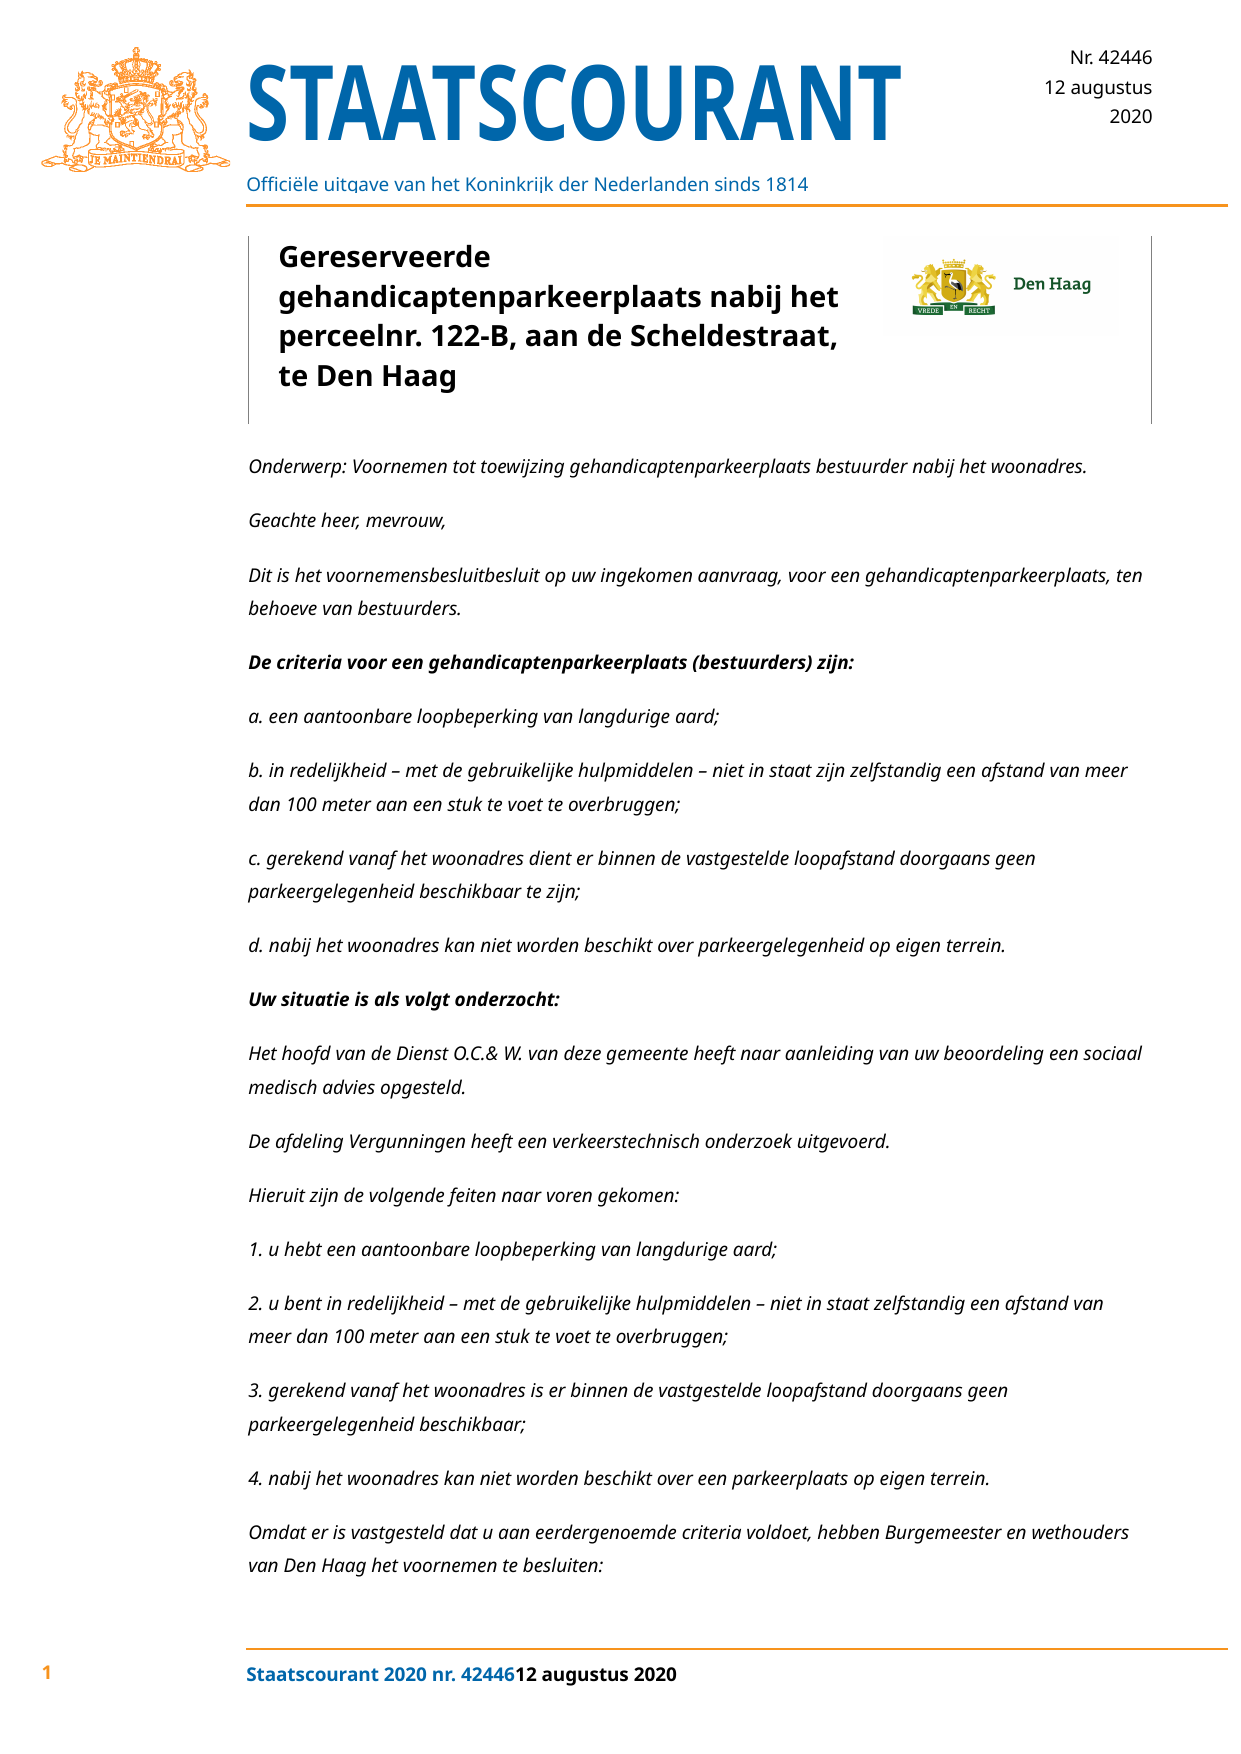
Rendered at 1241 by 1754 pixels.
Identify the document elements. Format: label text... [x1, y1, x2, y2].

text 2. u bent in redelijkheid – met de gebruikelijke hulpmiddelen – niet in staat zelfstandig een afstand van meer dan 100 meter aan een stuk te voet te overbruggen; [248, 1290, 1152, 1349]
text a. een aantoonbare loopbeperking van langdurige aard; [248, 703, 1152, 729]
text De criteria voor een gehandicaptenparkeerplaats (bestuurders) zijn: [248, 649, 1152, 675]
table_header Gereserveerde gehandicaptenparkeerplaats nabij het perceelnr. 122-B, aan de Scheldestraat, te Den Haag [249, 236, 850, 424]
text De afdeling Vergunningen heeft een verkeerstechnisch onderzoek uitgevoerd. [248, 1128, 1152, 1154]
text Onderwerp: Voornemen tot toewijzing gehandicaptenparkeerplaats bestuurder nabij het woonadres. [248, 454, 1152, 479]
text b. in redelijkheid – met de gebruikelijke hulpmiddelen – niet in staat zijn zelfstandig een afstand van meer dan 100 meter aan een stuk te voet te overbruggen; [248, 757, 1152, 817]
text Het hoofd van de Dienst O.C.& W. van deze gemeente heeft naar aanleiding van uw beoordeling een sociaal medisch advies opgesteld. [248, 1041, 1152, 1100]
text c. gerekend vanaf het woonadres dient er binnen de vastgestelde loopafstand doorgaans geen parkeergelegenheid beschikbaar te zijn; [248, 845, 1152, 904]
text 3. gerekend vanaf het woonadres is er binnen de vastgestelde loopafstand doorgaans geen parkeergelegenheid beschikbaar; [248, 1378, 1152, 1437]
picture [41, 47, 231, 172]
text 1. u hebt een aantoonbare loopbeperking van langdurige aard; [248, 1236, 1152, 1262]
text Hieruit zijn de volgende feiten naar voren gekomen: [248, 1182, 1152, 1208]
text Omdat er is vastgesteld dat u aan eerdergenoemde criteria voldoet, hebben Burgemeester en wethouders van Den Haag het voornemen te besluiten: [248, 1519, 1152, 1578]
picture [882, 236, 1119, 336]
text Uw situatie is als volgt onderzocht: [248, 986, 1152, 1012]
text d. nabij het woonadres kan niet worden beschikt over parkeergelegenheid op eigen terrein. [248, 932, 1152, 958]
text Geachte heer, mevrouw, [248, 508, 1152, 533]
text 4. nabij het woonadres kan niet worden beschikt over een parkeerplaats op eigen terrein. [248, 1465, 1152, 1491]
table_header [850, 236, 1151, 424]
text Dit is het voornemensbesluitbesluit op uw ingekomen aanvraag, voor een gehandicaptenparkeerplaats, ten behoeve van bestuurders. [248, 562, 1152, 621]
